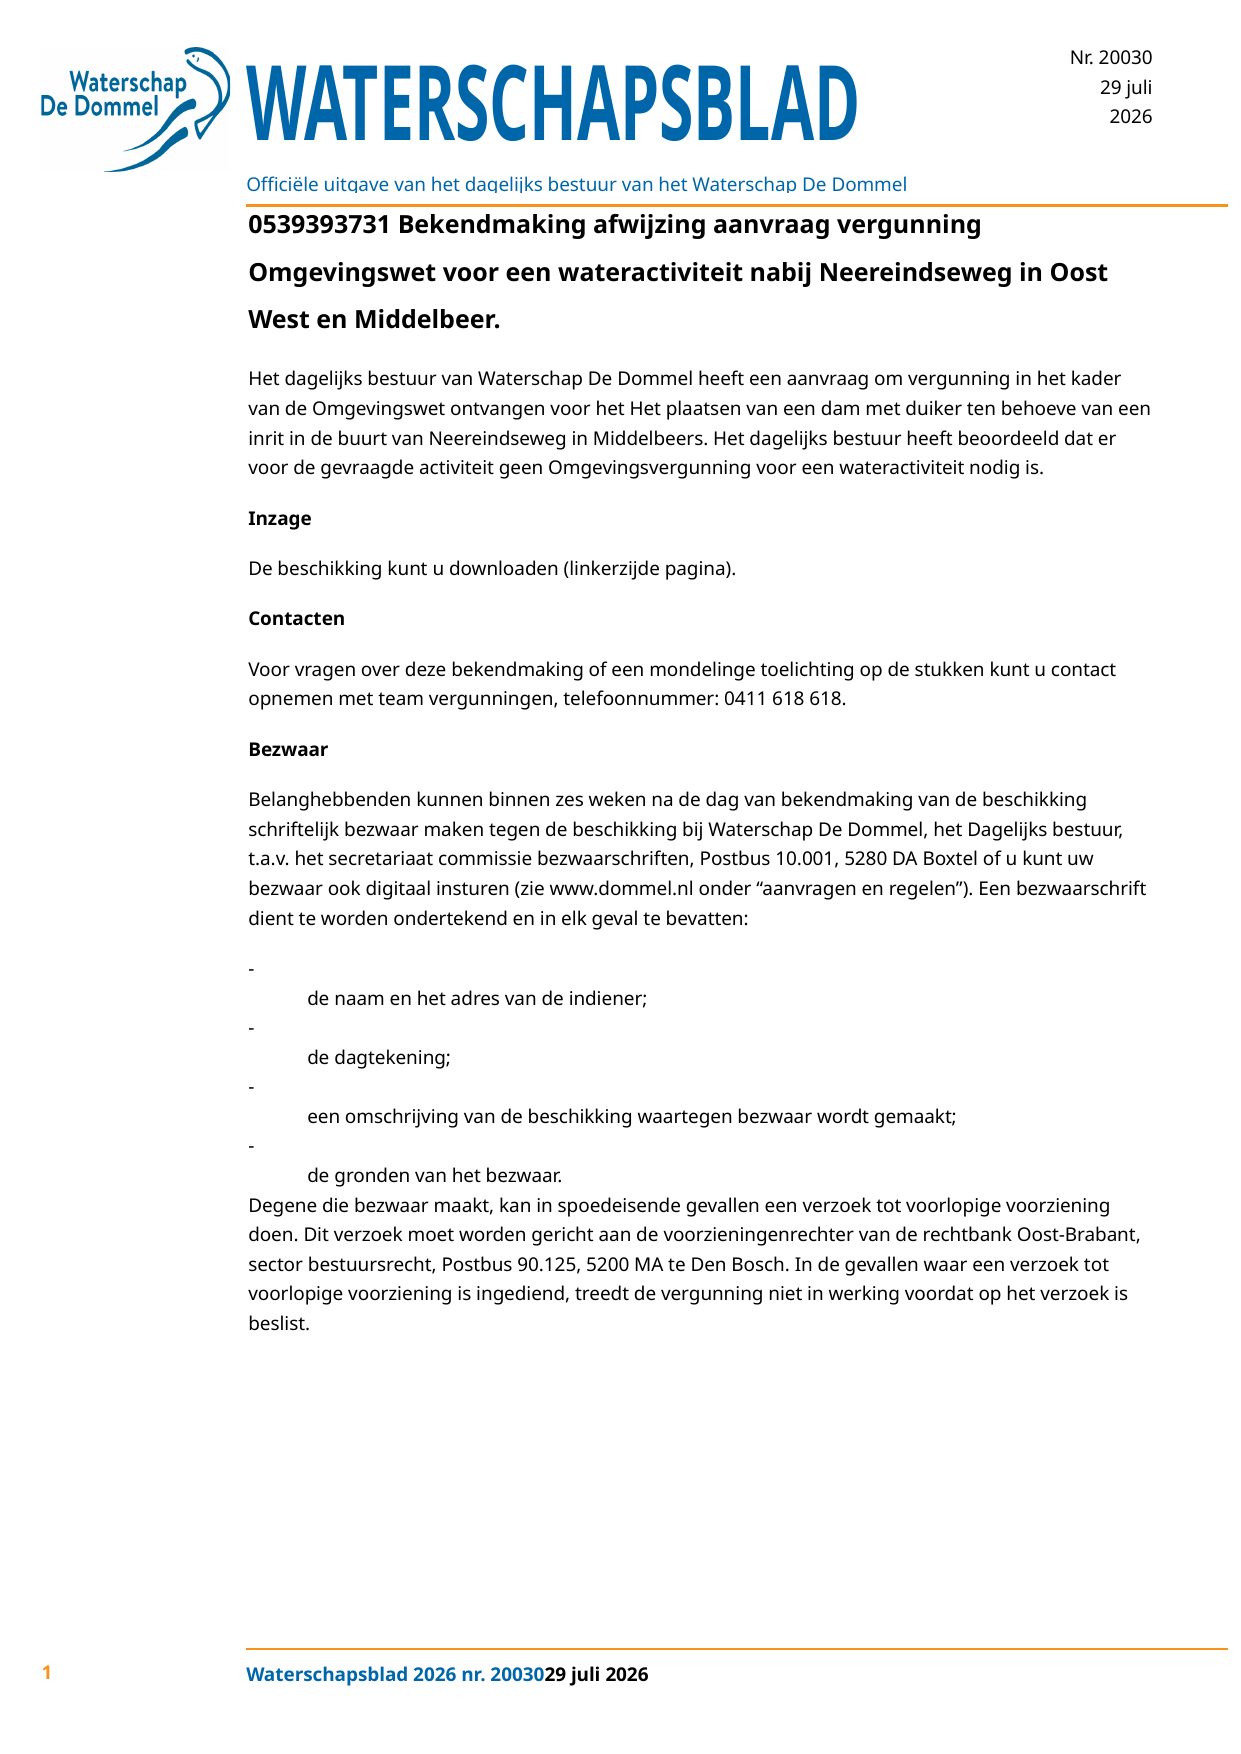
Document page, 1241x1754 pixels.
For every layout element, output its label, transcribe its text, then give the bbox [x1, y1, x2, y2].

list de gronden van het bezwaar. [248, 1162, 1152, 1188]
text Contacten [248, 606, 1152, 631]
text Het dagelijks bestuur van Waterschap De Dommel heeft een aanvraag om vergunning in het kader van de Omgevingswet ontvangen voor het Het plaatsen van een dam met duiker ten behoeve van een inrit in de buurt van Neereindseweg in Middelbeers. Het dagelijks bestuur heeft beoordeeld dat er voor de gevraagde activiteit geen Omgevingsvergunning voor een wateractiviteit nodig is. [248, 366, 1152, 480]
picture [45, 99, 51, 111]
text Belanghebbenden kunnen binnen zes weken na de dag van bekendmaking van de beschikking schriftelijk bezwaar maken tegen de beschikking bij Waterschap De Dommel, het Dagelijks bestuur, t.a.v. het secretariaat commissie bezwaarschriften, Postbus 10.001, 5280 DA Boxtel of u kunt uw bezwaar ook digitaal insturen (zie www.dommel.nl onder “aanvragen en regelen”). Een bezwaarschrift dient te worden ondertekend en in elk geval te bevatten: [248, 786, 1152, 930]
picture [198, 118, 210, 131]
text Voor vragen over deze bekendmaking of een mondelinge toelichting op de stukken kunt u contact opnemen met team vergunningen, telefoonnummer: 0411 618 618. [248, 656, 1152, 711]
text Inzage [248, 505, 1152, 530]
picture [41, 47, 231, 172]
text Bezwaar [248, 736, 1152, 762]
text Degene die bezwaar maakt, kan in spoedeisende gevallen een verzoek tot voorlopige voorziening doen. Dit verzoek moet worden gericht aan de voorzieningenrechter van de rechtbank Oost-Brabant, sector bestuursrecht, Postbus 90.125, 5200 MA te Den Bosch. In de gevallen waar een verzoek tot voorlopige voorziening is ingediend, treedt de vergunning niet in werking voordat op het verzoek is beslist. [248, 1192, 1152, 1336]
picture [204, 47, 231, 76]
list de dagtekening; [248, 1044, 1152, 1069]
list een omschrijving van de beschikking waartegen bezwaar wordt gemaakt; [248, 1103, 1152, 1129]
text 0539393731 Bekendmaking afwijzing aanvraag vergunning Omgevingswet voor een wateractiviteit nabij Neereindseweg in Oost West en Middelbeer. [248, 207, 1152, 336]
text De beschikking kunt u downloaden (linkerzijde pagina). [248, 555, 1152, 581]
list de naam en het adres van de indiener; [248, 985, 1152, 1010]
